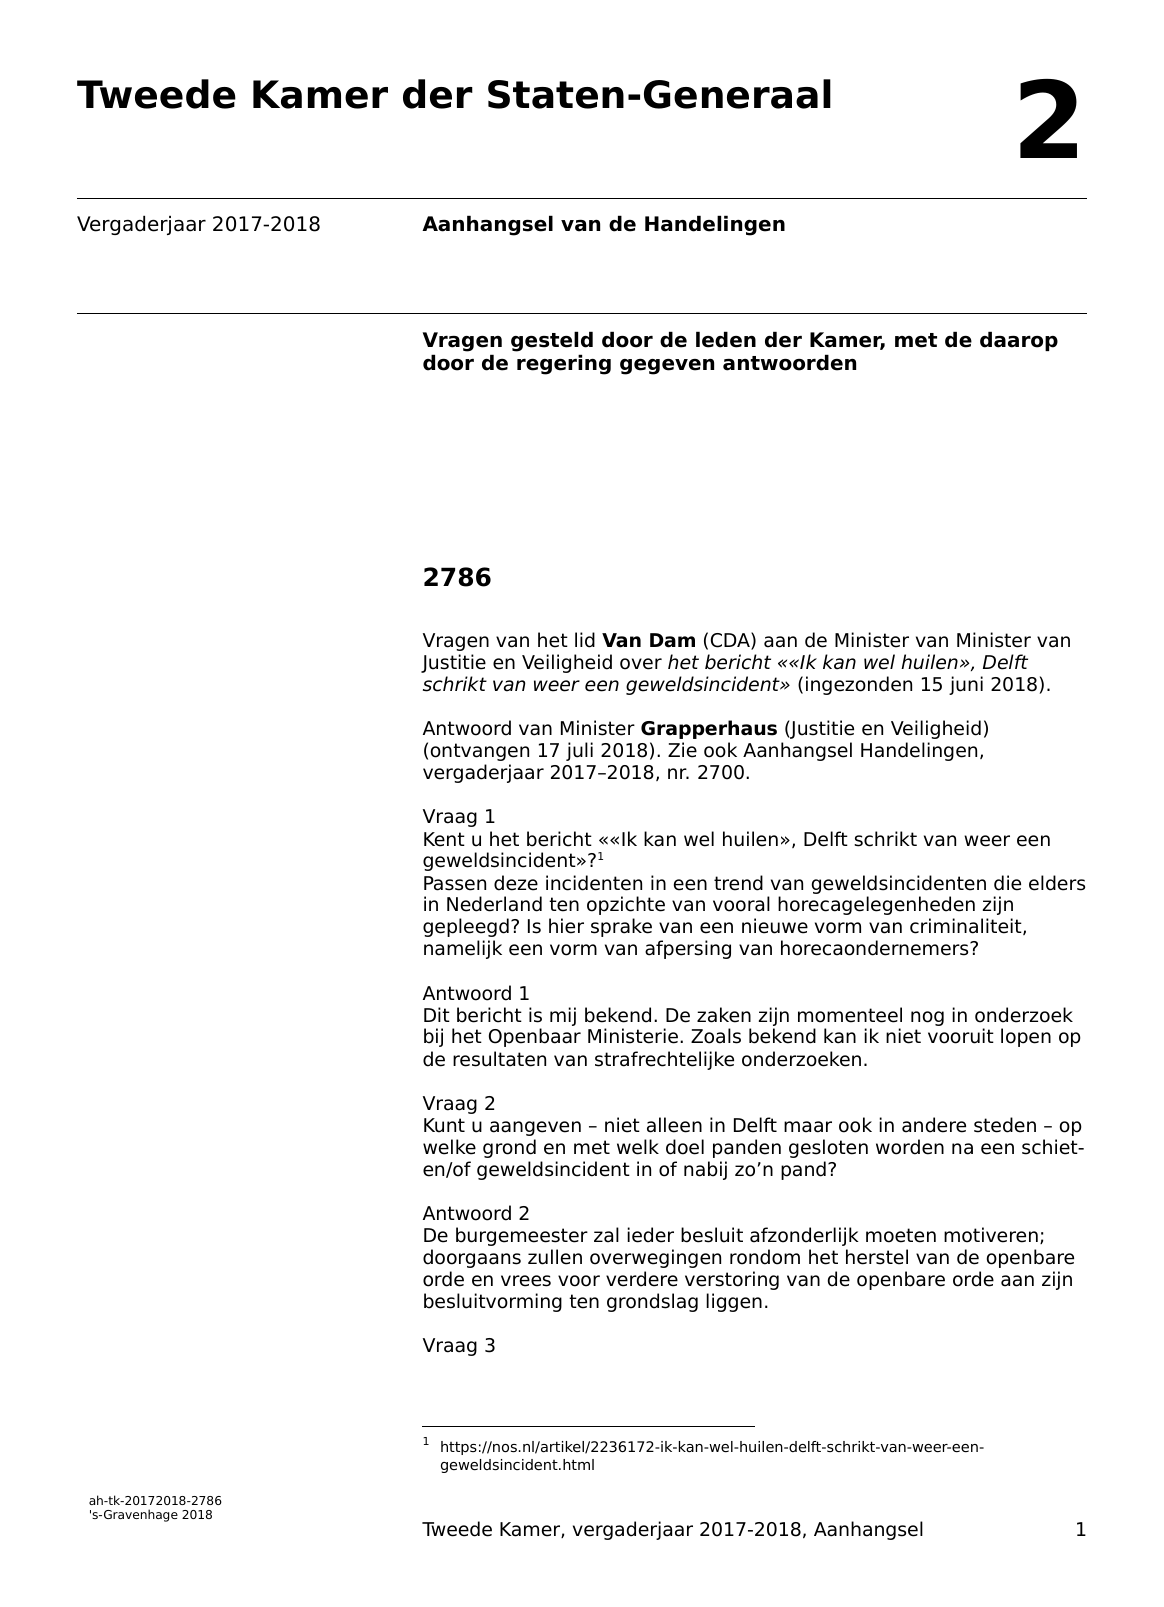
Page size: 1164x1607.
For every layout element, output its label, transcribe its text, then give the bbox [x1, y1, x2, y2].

table_cell Vergaderjaar 2017-2018 [77, 199, 422, 313]
text Antwoord van Minister Grapperhaus (Justitie en Veiligheid) (ontvangen 17 juli 2018). Zie ook Aanhangsel Handelingen, vergaderjaar 2017–2018, nr. 2700. [422, 718, 1087, 784]
text Dit bericht is mij bekend. De zaken zijn momenteel nog in onderzoek bij het Openbaar Ministerie. Zoals bekend kan ik niet vooruit lopen op de resultaten van strafrechtelijke onderzoeken. [422, 1004, 1087, 1070]
table_cell Vragen gesteld door de leden der Kamer, met de daarop door de regering gegeven antwoorden [422, 314, 1087, 375]
text Antwoord 2 [422, 1203, 1087, 1225]
table_header Tweede Kamer der Staten-Generaal [77, 59, 886, 198]
table_cell [77, 314, 422, 375]
table_header 2 [886, 59, 1087, 198]
text Antwoord 1 [422, 982, 1087, 1004]
text ah-tk-20172018-2786 [88, 1494, 323, 1508]
text Vraag 1 [422, 806, 1087, 828]
table_cell Aanhangsel van de Handelingen [422, 199, 1087, 313]
text De burgemeester zal ieder besluit afzonderlijk moeten motiveren; doorgaans zullen overwegingen rondom het herstel van de openbare orde en vrees voor verdere verstoring van de openbare orde aan zijn besluitvorming ten grondslag liggen. [422, 1225, 1087, 1313]
text 2786 [422, 563, 1087, 592]
text https://nos.nl/artikel/2236172-ik-kan-wel-huilen-delft-schrikt-van-weer-een-geweldsincident.html [422, 1435, 1087, 1474]
text Kunt u aangeven – niet alleen in Delft maar ook in andere steden – op welke grond en met welk doel panden gesloten worden na een schiet- en/of geweldsincident in of nabij zo’n pand? [422, 1114, 1087, 1181]
text Passen deze incidenten in een trend van geweldsincidenten die elders in Nederland ten opzichte van vooral horecagelegenheden zijn gepleegd? Is hier sprake van een nieuwe vorm van criminaliteit, namelijk een vorm van afpersing van horecaondernemers? [422, 872, 1087, 960]
text Vraag 3 [422, 1335, 1087, 1357]
text Vraag 2 [422, 1093, 1087, 1114]
text Kent u het bericht ««Ik kan wel huilen», Delft schrikt van weer een geweldsincident»? [422, 828, 1087, 872]
text 's-Gravenhage 2018 [88, 1508, 323, 1522]
text Vragen van het lid Van Dam (CDA) aan de Minister van Minister van Justitie en Veiligheid over het bericht ««Ik kan wel huilen», Delft schrikt van weer een geweldsincident» (ingezonden 15 juni 2018). [422, 630, 1087, 696]
